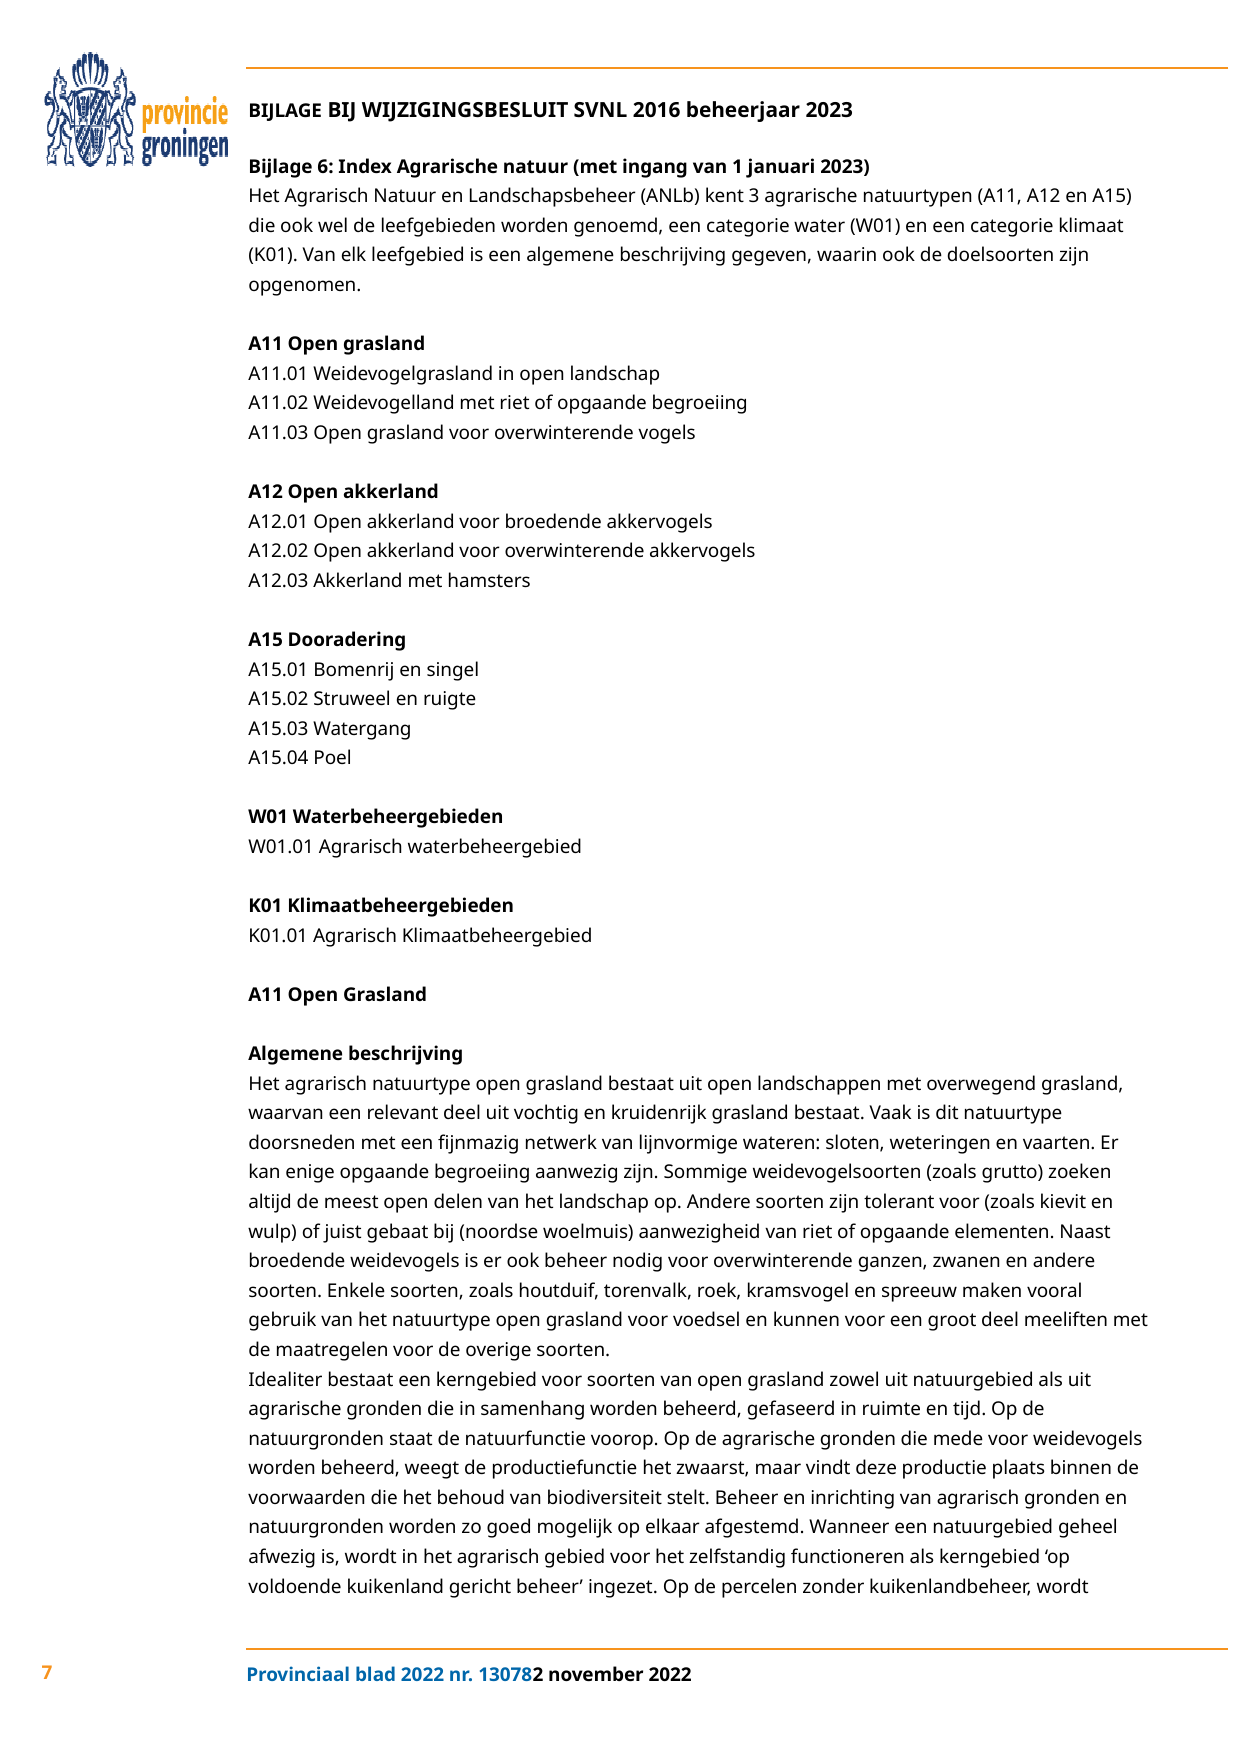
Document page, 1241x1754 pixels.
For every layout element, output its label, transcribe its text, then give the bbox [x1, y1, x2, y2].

text A11.01 Weidevogelgrasland in open landschap [248, 360, 1152, 386]
text A15 Dooradering [248, 626, 1152, 652]
picture [41, 47, 231, 172]
text W01.01 Agrarisch waterbeheergebied [248, 833, 1152, 859]
text A12.03 Akkerland met hamsters [248, 567, 1152, 593]
text A15.02 Struweel en ruigte [248, 685, 1152, 711]
text A12 Open akkerland [248, 478, 1152, 504]
text A12.02 Open akkerland voor overwinterende akkervogels [248, 537, 1152, 563]
text Idealiter bestaat een kerngebied voor soorten van open grasland zowel uit natuurgebied als uit agrarische gronden die in samenhang worden beheerd, gefaseerd in ruimte en tijd. Op de natuurgronden staat de natuurfunctie voorop. Op de agrarische gronden die mede voor weidevogels worden beheerd, weegt de productiefunctie het zwaarst, maar vindt deze productie plaats binnen de voorwaarden die het behoud van biodiversiteit stelt. Beheer en inrichting van agrarisch gronden en natuurgronden worden zo goed mogelijk op elkaar afgestemd. Wanneer een natuurgebied geheel afwezig is, wordt in het agrarisch gebied voor het zelfstandig functioneren als kerngebied ‘op voldoende kuikenland gericht beheer’ ingezet. Op de percelen zonder kuikenlandbeheer, wordt [248, 1366, 1152, 1599]
text W01 Waterbeheergebieden [248, 804, 1152, 829]
text A11 Open grasland [248, 330, 1152, 356]
text Het Agrarisch Natuur en Landschapsbeheer (ANLb) kent 3 agrarische natuurtypen (A11, A12 en A15) die ook wel de leefgebieden worden genoemd, een categorie water (W01) en een categorie klimaat (K01). Van elk leefgebied is een algemene beschrijving gegeven, waarin ook de doelsoorten zijn opgenomen. [248, 182, 1152, 297]
text A15.04 Poel [248, 744, 1152, 770]
text A15.03 Watergang [248, 715, 1152, 741]
text A12.01 Open akkerland voor broedende akkervogels [248, 508, 1152, 534]
text A11.03 Open grasland voor overwinterende vogels [248, 419, 1152, 445]
text K01 Klimaatbeheergebieden [248, 892, 1152, 918]
text A11.02 Weidevogelland met riet of opgaande begroeiing [248, 389, 1152, 415]
text Algemene beschrijving [248, 1040, 1152, 1066]
text K01.01 Agrarisch Klimaatbeheergebied [248, 922, 1152, 948]
text A11 Open Grasland [248, 981, 1152, 1007]
text Het agrarisch natuurtype open grasland bestaat uit open landschappen met overwegend grasland, waarvan een relevant deel uit vochtig en kruidenrijk grasland bestaat. Vaak is dit natuurtype doorsneden met een fijnmazig netwerk van lijnvormige wateren: sloten, weteringen en vaarten. Er kan enige opgaande begroeiing aanwezig zijn. Sommige weidevogelsoorten (zoals grutto) zoeken altijd de meest open delen van het landschap op. Andere soorten zijn tolerant voor (zoals kievit en wulp) of juist gebaat bij (noordse woelmuis) aanwezigheid van riet of opgaande elementen. Naast broedende weidevogels is er ook beheer nodig voor overwinterende ganzen, zwanen en andere soorten. Enkele soorten, zoals houtduif, torenvalk, roek, kramsvogel en spreeuw maken vooral gebruik van het natuurtype open grasland voor voedsel en kunnen voor een groot deel meeliften met de maatregelen voor de overige soorten. [248, 1070, 1152, 1362]
text BIJLAGE BIJ WIJZIGINGSBESLUIT SVNL 2016 beheerjaar 2023 [248, 95, 1152, 123]
text A15.01 Bomenrij en singel [248, 656, 1152, 682]
text Bijlage 6: Index Agrarische natuur (met ingang van 1 januari 2023) [248, 153, 1152, 179]
